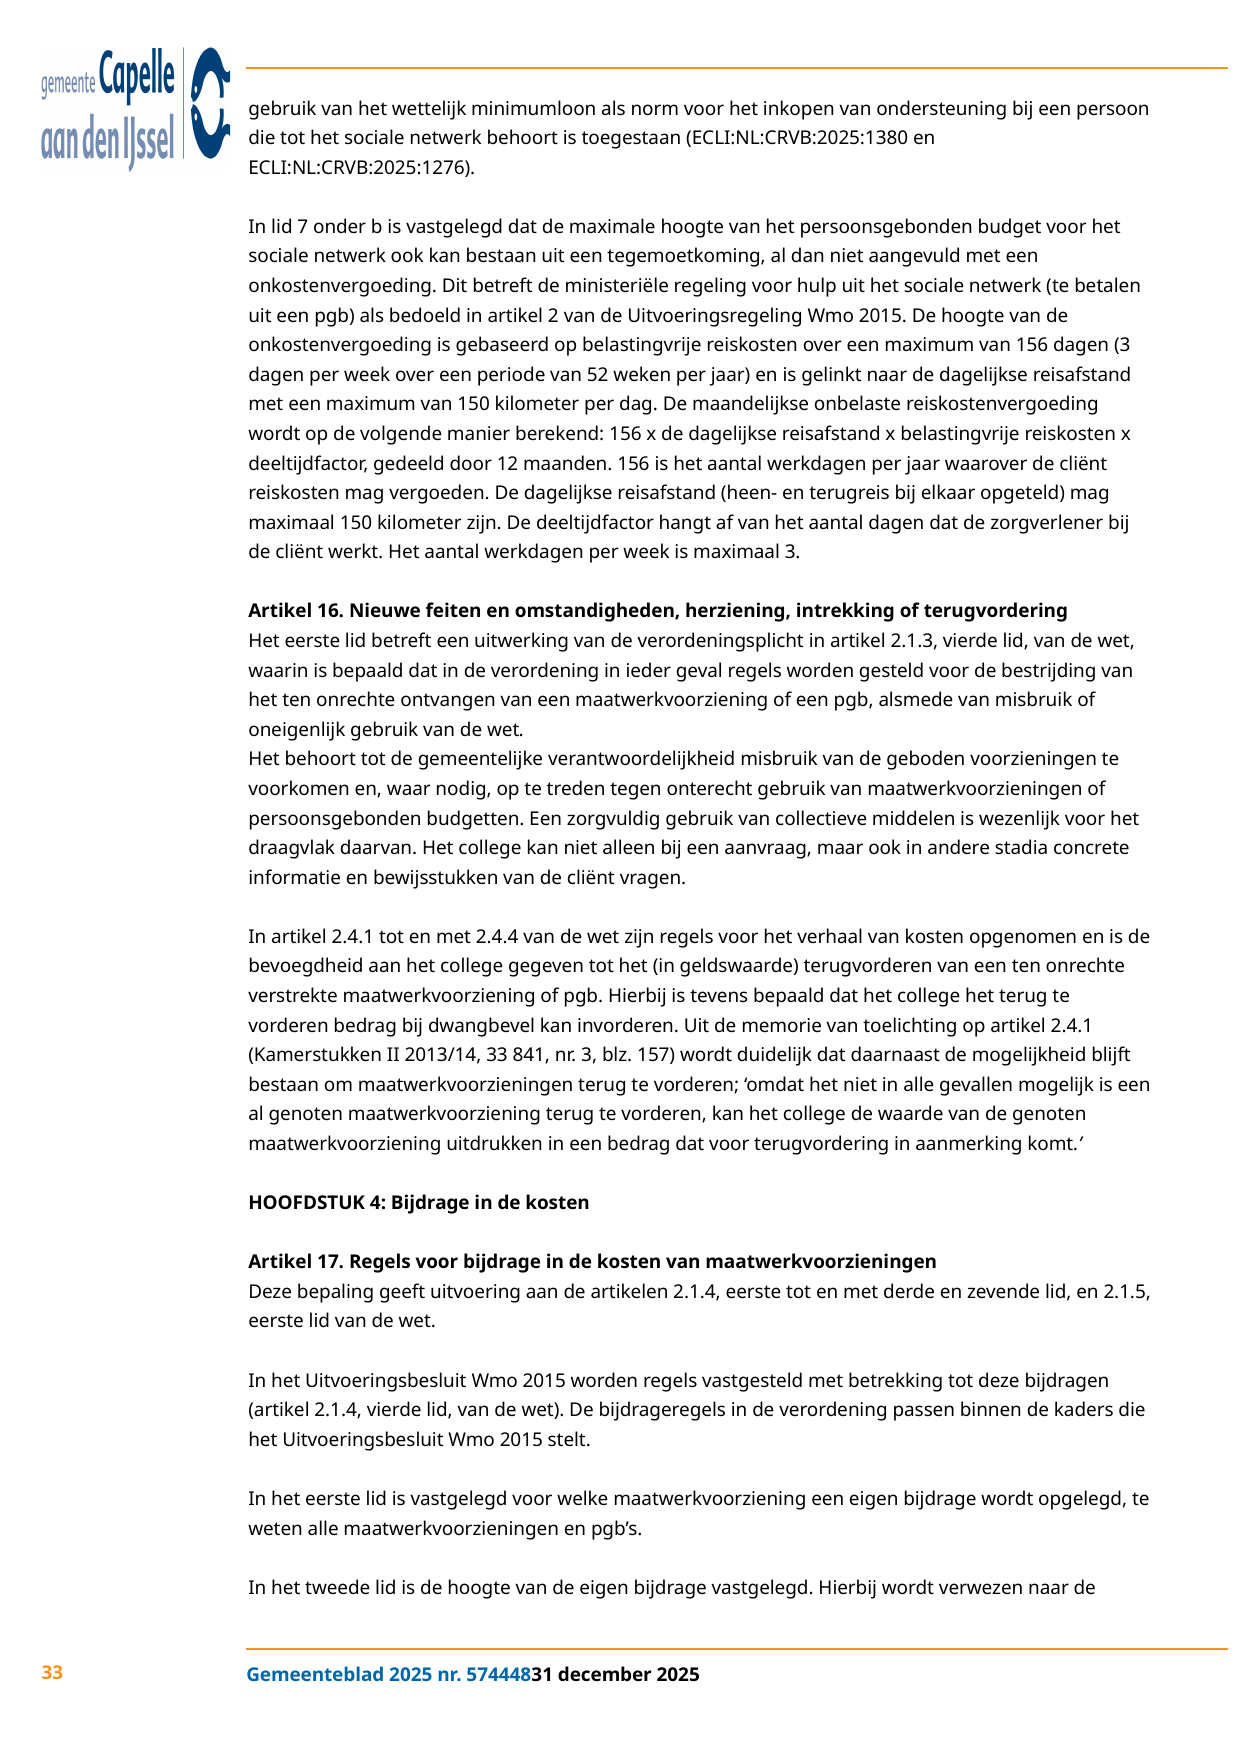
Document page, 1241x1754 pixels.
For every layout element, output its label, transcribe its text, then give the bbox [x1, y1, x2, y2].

text Artikel 16. Nieuwe feiten en omstandigheden, herziening, intrekking of terugvordering [248, 598, 1152, 623]
text In lid 7 onder b is vastgelegd dat de maximale hoogte van het persoonsgebonden budget voor het sociale netwerk ook kan bestaan uit een tegemoetkoming, al dan niet aangevuld met een onkostenvergoeding. Dit betreft de ministeriële regeling voor hulp uit het sociale netwerk (te betalen uit een pgb) als bedoeld in artikel 2 van de Uitvoeringsregeling Wmo 2015. De hoogte van de onkostenvergoeding is gebaseerd op belastingvrije reiskosten over een maximum van 156 dagen (3 dagen per week over een periode van 52 weken per jaar) en is gelinkt naar de dagelijkse reisafstand met een maximum van 150 kilometer per dag. De maandelijkse onbelaste reiskostenvergoeding wordt op de volgende manier berekend: 156 x de dagelijkse reisafstand x belastingvrije reiskosten x deeltijdfactor, gedeeld door 12 maanden. 156 is het aantal werkdagen per jaar waarover de cliënt reiskosten mag vergoeden. De dagelijkse reisafstand (heen- en terugreis bij elkaar opgeteld) mag maximaal 150 kilometer zijn. De deeltijdfactor hangt af van het aantal dagen dat de zorgverlener bij de cliënt werkt. Het aantal werkdagen per week is maximaal 3. [248, 213, 1152, 564]
text gebruik van het wettelijk minimumloon als norm voor het inkopen van ondersteuning bij een persoon die tot het sociale netwerk behoort is toegestaan (ECLI:NL:CRVB:2025:1380 en ECLI:NL:CRVB:2025:1276). [248, 95, 1152, 180]
text Artikel 17. Regels voor bijdrage in de kosten van maatwerkvoorzieningen [248, 1248, 1152, 1274]
picture [41, 47, 231, 172]
text In het eerste lid is vastgelegd voor welke maatwerkvoorziening een eigen bijdrage wordt opgelegd, te weten alle maatwerkvoorzieningen en pgb’s. [248, 1485, 1152, 1541]
text In artikel 2.4.1 tot en met 2.4.4 van de wet zijn regels voor het verhaal van kosten opgenomen en is de bevoegdheid aan het college gegeven tot het (in geldswaarde) terugvorderen van een ten onrechte verstrekte maatwerkvoorziening of pgb. Hierbij is tevens bepaald dat het college het terug te vorderen bedrag bij dwangbevel kan invorderen. Uit de memorie van toelichting op artikel 2.4.1 (Kamerstukken II 2013/14, 33 841, nr. 3, blz. 157) wordt duidelijk dat daarnaast de mogelijkheid blijft bestaan om maatwerkvoorzieningen terug te vorderen; ‘omdat het niet in alle gevallen mogelijk is een al genoten maatwerkvoorziening terug te vorderen, kan het college de waarde van de genoten maatwerkvoorziening uitdrukken in een bedrag dat voor terugvordering in aanmerking komt.’ [248, 923, 1152, 1156]
text Deze bepaling geeft uitvoering aan de artikelen 2.1.4, eerste tot en met derde en zevende lid, en 2.1.5, eerste lid van de wet. [248, 1278, 1152, 1333]
text Het eerste lid betreft een uitwerking van de verordeningsplicht in artikel 2.1.3, vierde lid, van de wet, waarin is bepaald dat in de verordening in ieder geval regels worden gesteld voor de bestrijding van het ten onrechte ontvangen van een maatwerkvoorziening of een pgb, alsmede van misbruik of oneigenlijk gebruik van de wet. [248, 627, 1152, 742]
text In het tweede lid is de hoogte van de eigen bijdrage vastgelegd. Hierbij wordt verwezen naar de [248, 1574, 1152, 1600]
text In het Uitvoeringsbesluit Wmo 2015 worden regels vastgesteld met betrekking tot deze bijdragen (artikel 2.1.4, vierde lid, van de wet). De bijdrageregels in de verordening passen binnen de kaders die het Uitvoeringsbesluit Wmo 2015 stelt. [248, 1367, 1152, 1452]
text Het behoort tot de gemeentelijke verantwoordelijkheid misbruik van de geboden voorzieningen te voorkomen en, waar nodig, op te treden tegen onterecht gebruik van maatwerkvoorzieningen of persoonsgebonden budgetten. Een zorgvuldig gebruik van collectieve middelen is wezenlijk voor het draagvlak daarvan. Het college kan niet alleen bij een aanvraag, maar ook in andere stadia concrete informatie en bewijsstukken van de cliënt vragen. [248, 746, 1152, 890]
text HOOFDSTUK 4: Bijdrage in de kosten [248, 1189, 1152, 1215]
